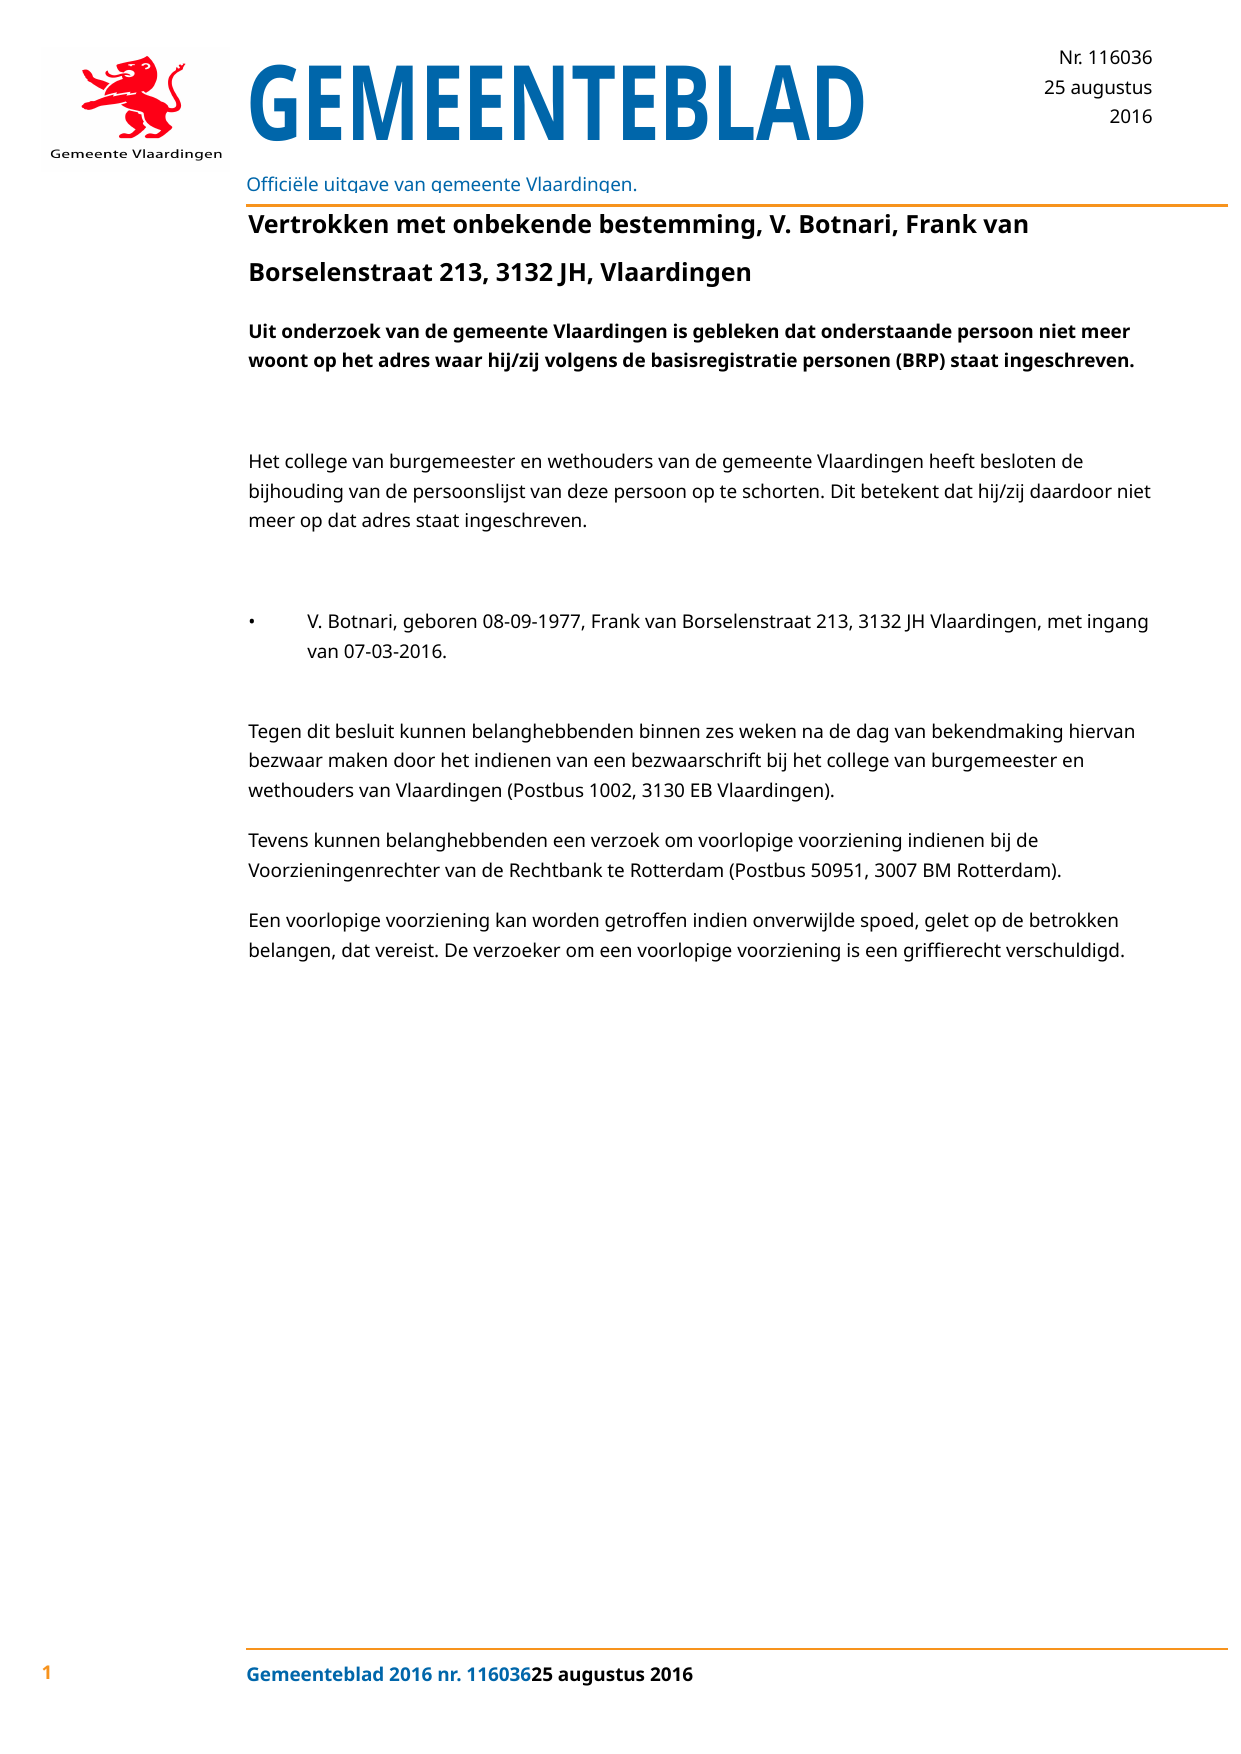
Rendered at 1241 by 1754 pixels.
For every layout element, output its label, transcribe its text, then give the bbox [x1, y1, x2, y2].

text Tegen dit besluit kunnen belanghebbenden binnen zes weken na de dag van bekendmaking hiervan bezwaar maken door het indienen van een bezwaarschrift bij het college van burgemeester en wethouders van Vlaardingen (Postbus 1002, 3130 EB Vlaardingen). [248, 718, 1152, 803]
text Uit onderzoek van de gemeente Vlaardingen is gebleken dat onderstaande persoon niet meer woont op het adres waar hij/zij volgens de basisregistratie personen (BRP) staat ingeschreven. [248, 318, 1152, 373]
list V. Botnari, geboren 08-09-1977, Frank van Borselenstraat 213, 3132 JH Vlaardingen, met ingang van 07-03-2016. [248, 608, 1152, 664]
text Tevens kunnen belanghebbenden een verzoek om voorlopige voorziening indienen bij de Voorzieningenrechter van de Rechtbank te Rotterdam (Postbus 50951, 3007 BM Rotterdam). [248, 827, 1152, 883]
text Vertrokken met onbekende bestemming, V. Botnari, Frank van Borselenstraat 213, 3132 JH, Vlaardingen [248, 207, 1152, 288]
picture [41, 47, 231, 172]
text Een voorlopige voorziening kan worden getroffen indien onverwijlde spoed, gelet op de betrokken belangen, dat vereist. De verzoeker om een voorlopige voorziening is een griffierecht verschuldigd. [248, 907, 1152, 963]
text Het college van burgemeester en wethouders van de gemeente Vlaardingen heeft besloten de bijhouding van de persoonslijst van deze persoon op te schorten. Dit betekent dat hij/zij daardoor niet meer op dat adres staat ingeschreven. [248, 448, 1152, 533]
